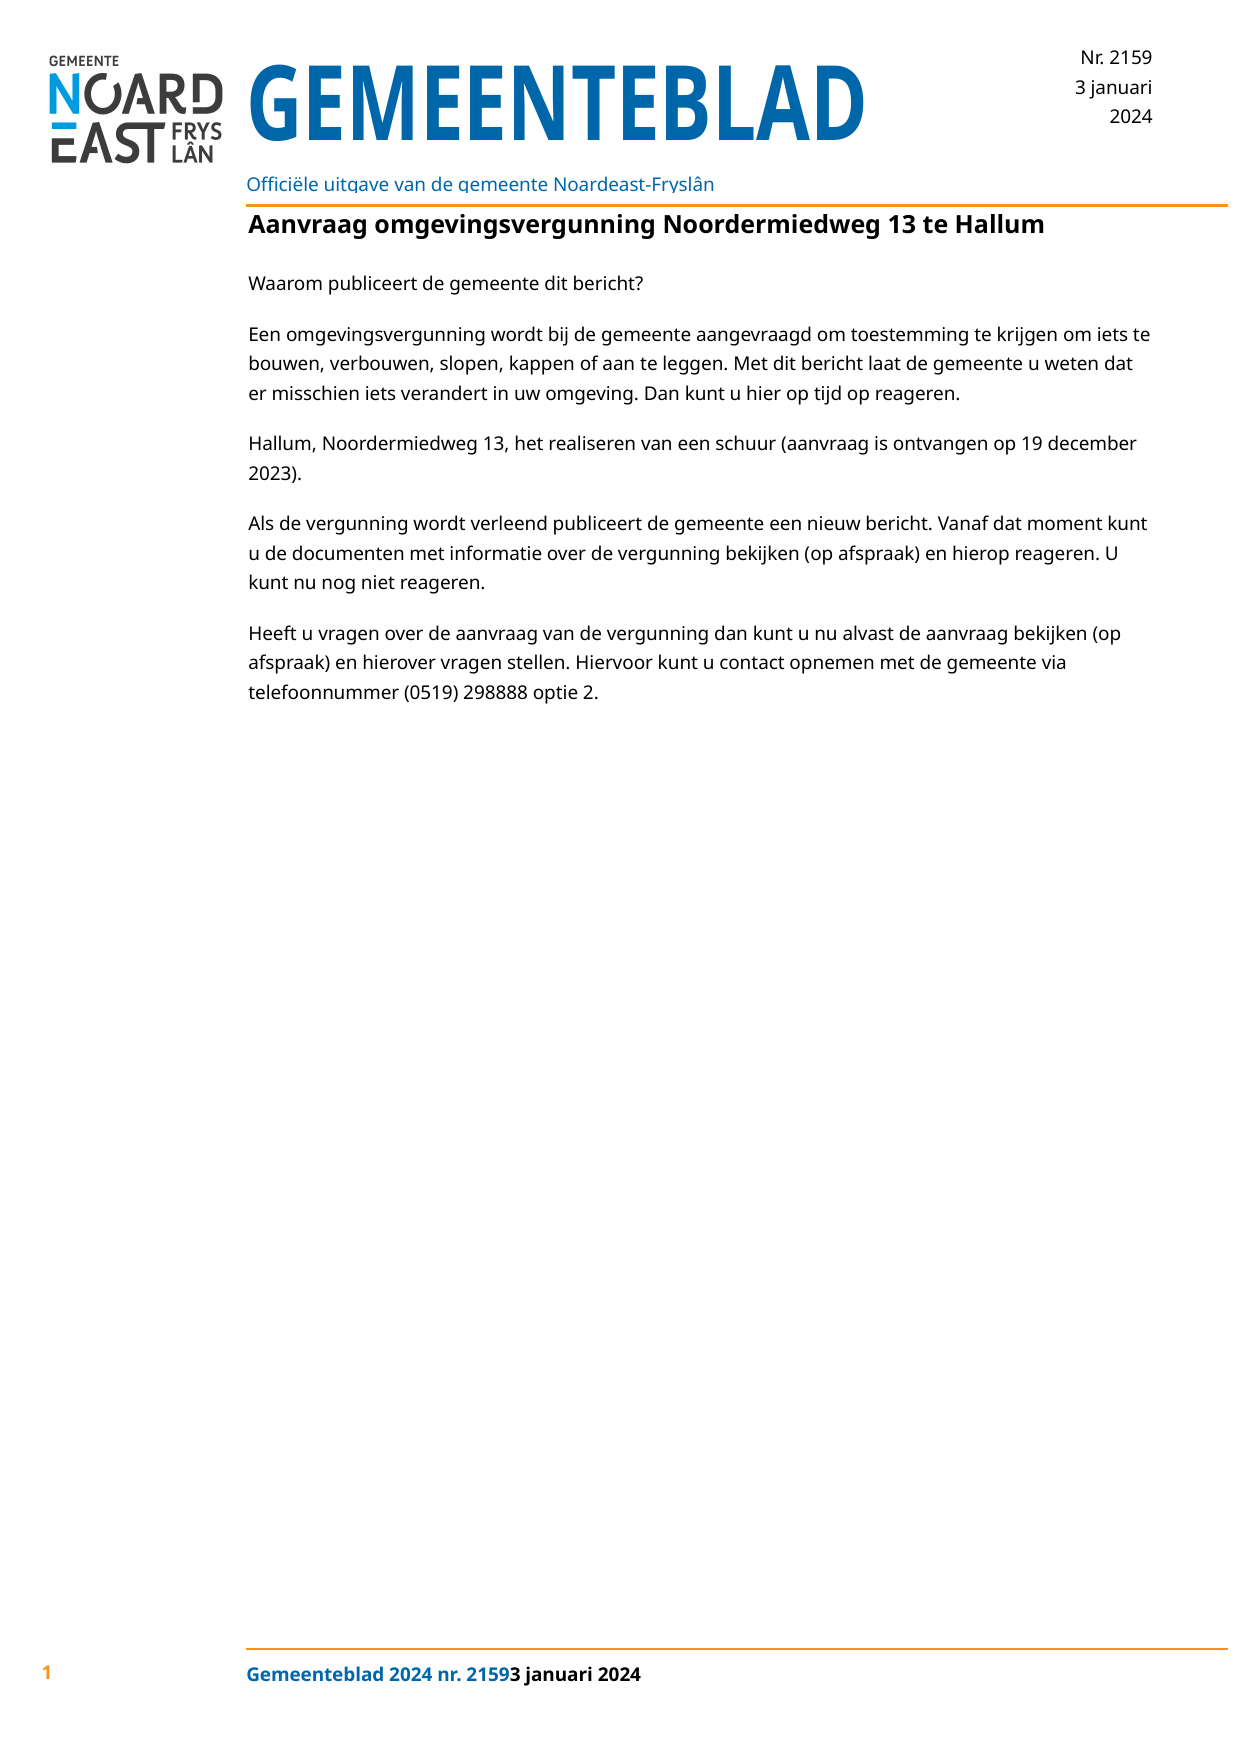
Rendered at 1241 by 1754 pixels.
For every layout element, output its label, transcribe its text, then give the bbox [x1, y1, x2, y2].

text Hallum, Noordermiedweg 13, het realiseren van een schuur (aanvraag is ontvangen op 19 december 2023). [248, 430, 1152, 486]
text Heeft u vragen over de aanvraag van de vergunning dan kunt u nu alvast de aanvraag bekijken (op afspraak) en hierover vragen stellen. Hiervoor kunt u contact opnemen met de gemeente via telefoonnummer (0519) 298888 optie 2. [248, 620, 1152, 705]
text Waarom publiceert de gemeente dit bericht? [248, 270, 1152, 296]
text Een omgevingsvergunning wordt bij de gemeente aangevraagd om toestemming te krijgen om iets te bouwen, verbouwen, slopen, kappen of aan te leggen. Met dit bericht laat de gemeente u weten dat er misschien iets verandert in uw omgeving. Dan kunt u hier op tijd op reageren. [248, 321, 1152, 406]
picture [41, 47, 231, 172]
text Als de vergunning wordt verleend publiceert de gemeente een nieuw bericht. Vanaf dat moment kunt u de documenten met informatie over de vergunning bekijken (op afspraak) en hierop reageren. U kunt nu nog niet reageren. [248, 510, 1152, 595]
text Aanvraag omgevingsvergunning Noordermiedweg 13 te Hallum [248, 207, 1152, 241]
